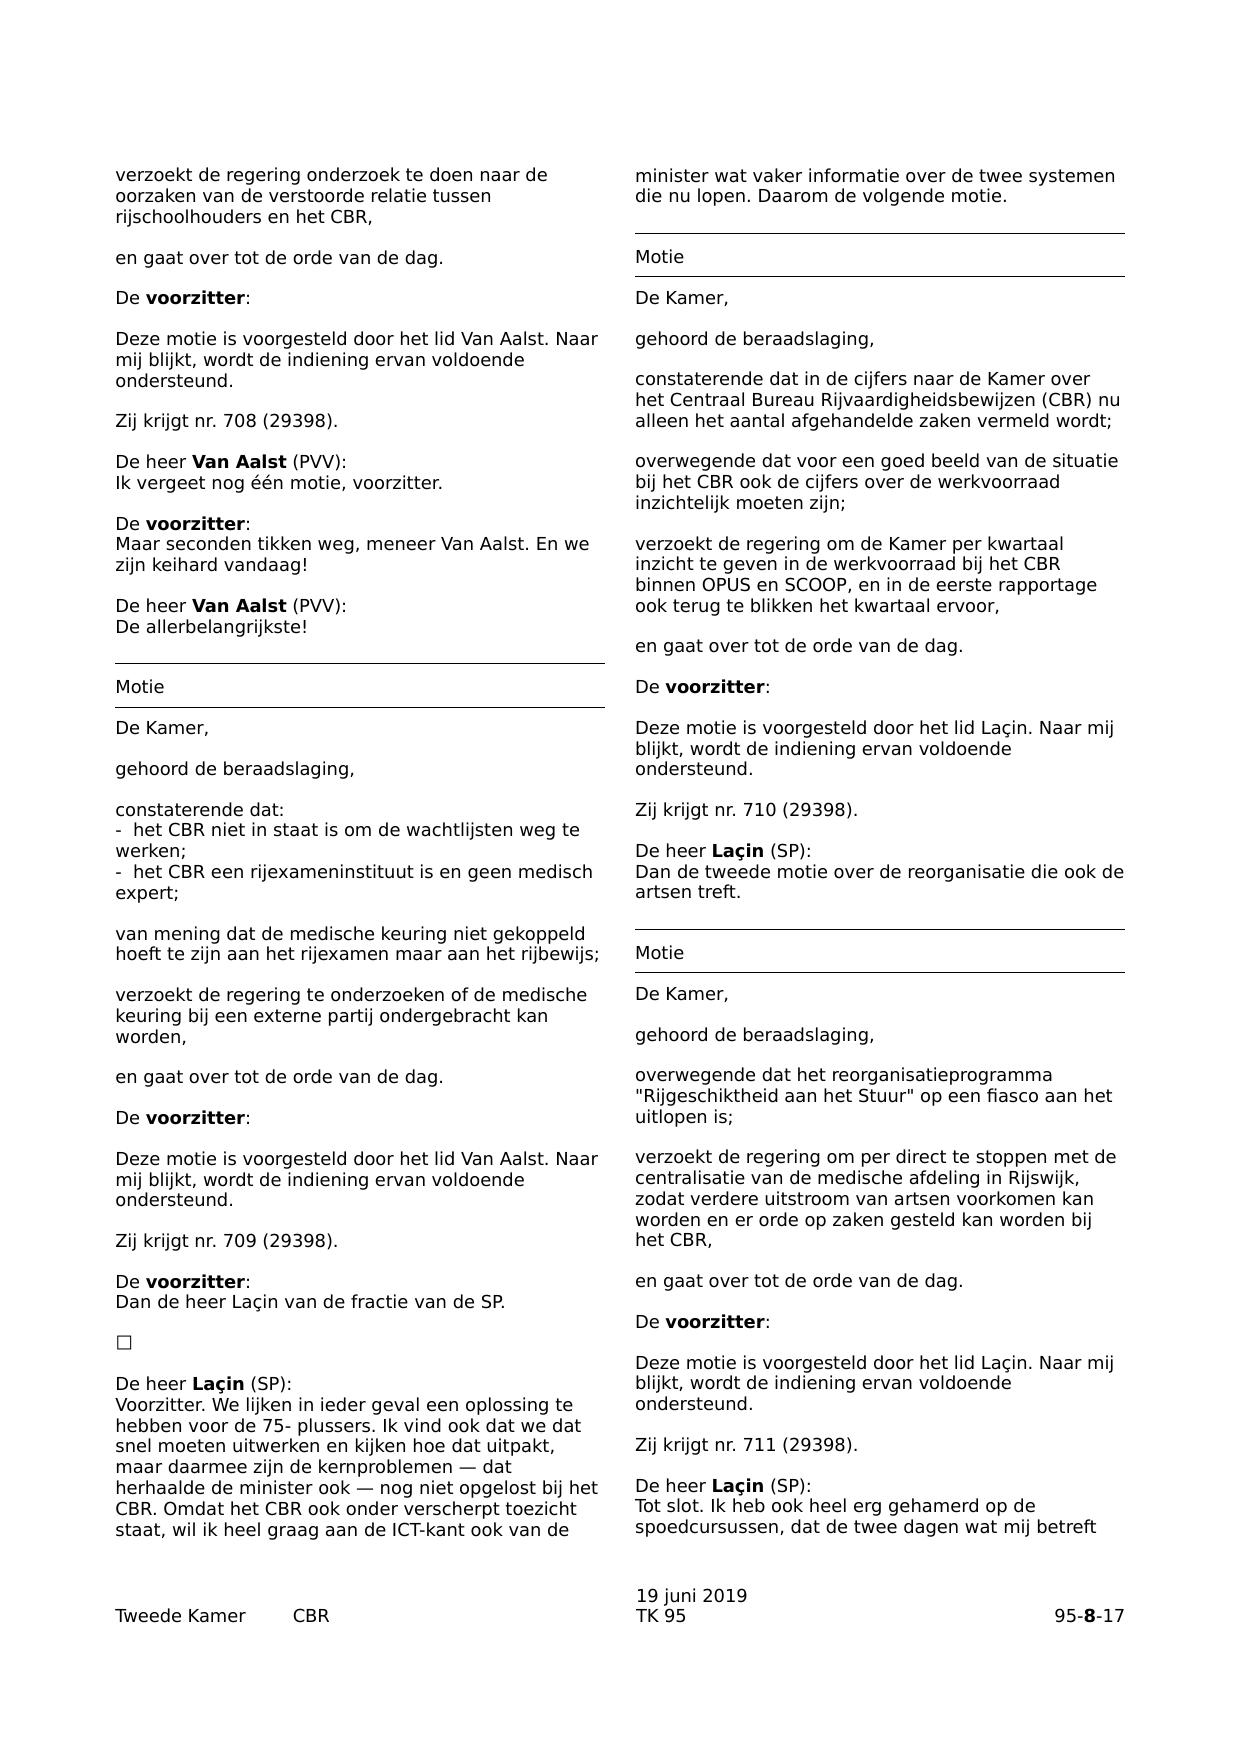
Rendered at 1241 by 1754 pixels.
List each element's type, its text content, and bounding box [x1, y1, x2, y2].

text en gaat over tot de orde van de dag. [115, 1067, 605, 1088]
text Zij krijgt nr. 710 (29398). [635, 800, 1125, 821]
text constaterende dat: [115, 799, 605, 820]
text verzoekt de regering onderzoek te doen naar de oorzaken van de verstoorde relatie tussen rijschoolhouders en het CBR, [115, 165, 605, 227]
text Motie [635, 247, 1125, 268]
text Motie [115, 677, 605, 698]
text De heer Van Aalst (PVV): [115, 596, 605, 617]
text De voorzitter: [115, 513, 605, 534]
text gehoord de beraadslaging, [115, 759, 605, 779]
text De heer Van Aalst (PVV): [115, 452, 605, 473]
text verzoekt de regering om per direct te stoppen met de centralisatie van de medische afdeling in Rijswijk, zodat verdere uitstroom van artsen voorkomen kan worden en er orde op zaken gesteld kan worden bij het CBR, [635, 1147, 1125, 1251]
text Tot slot. Ik heb ook heel erg gehamerd op de spoedcursussen, dat de twee dagen wat mij betreft [635, 1496, 1125, 1538]
text en gaat over tot de orde van de dag. [115, 247, 605, 268]
text De Kamer, [115, 718, 605, 739]
text De voorzitter: [115, 1272, 605, 1292]
text De Kamer, [635, 288, 1125, 308]
text De Kamer, [635, 984, 1125, 1004]
text verzoekt de regering om de Kamer per kwartaal inzicht te geven in de werkvoorraad bij het CBR binnen OPUS en SCOOP, en in de eerste rapportage ook terug te blikken het kwartaal ervoor, [635, 533, 1125, 616]
text Maar seconden tikken weg, meneer Van Aalst. En we zijn keihard vandaag! [115, 534, 605, 576]
text Zij krijgt nr. 709 (29398). [115, 1231, 605, 1252]
text De heer Laçin (SP): [635, 841, 1125, 861]
text Dan de tweede motie over de reorganisatie die ook de artsen treft. [635, 861, 1125, 903]
text gehoord de beraadslaging, [635, 328, 1125, 349]
text De voorzitter: [115, 1108, 605, 1129]
text De allerbelangrijkste! [115, 617, 605, 637]
text constaterende dat in de cijfers naar de Kamer over het Centraal Bureau Rijvaardigheidsbewijzen (CBR) nu alleen het aantal afgehandelde zaken vermeld wordt; [635, 369, 1125, 431]
text Motie [635, 943, 1125, 964]
text De heer Laçin (SP): [115, 1374, 605, 1394]
text De heer Laçin (SP): [635, 1475, 1125, 1496]
text overwegende dat het reorganisatieprogramma "Rijgeschiktheid aan het Stuur" op een fiasco aan het uitlopen is; [635, 1065, 1125, 1127]
text en gaat over tot de orde van de dag. [635, 636, 1125, 657]
text De voorzitter: [635, 677, 1125, 698]
text Deze motie is voorgesteld door het lid Laçin. Naar mij blijkt, wordt de indiening ervan voldoende ondersteund. [635, 1352, 1125, 1415]
text Zij krijgt nr. 711 (29398). [635, 1435, 1125, 1455]
text van mening dat de medische keuring niet gekoppeld hoeft te zijn aan het rijexamen maar aan het rijbewijs; [115, 923, 605, 965]
text Voorzitter. We lijken in ieder geval een oplossing te hebben voor de 75- plussers. Ik vind ook dat we dat snel moeten uitwerken en kijken hoe dat uitpakt, maar daarmee zijn de kernproblemen — dat herhaalde de minister ook — nog niet opgelost bij het CBR. Omdat het CBR ook onder verscherpt toezicht staat, wil ik heel graag aan de ICT-kant ook van de [115, 1394, 605, 1540]
text en gaat over tot de orde van de dag. [635, 1271, 1125, 1292]
text Deze motie is voorgesteld door het lid Van Aalst. Naar mij blijkt, wordt de indiening ervan voldoende ondersteund. [115, 329, 605, 391]
text De voorzitter: [115, 288, 605, 309]
text De voorzitter: [635, 1312, 1125, 1332]
text overwegende dat voor een goed beeld van de situatie bij het CBR ook de cijfers over de werkvoorraad inzichtelijk moeten zijn; [635, 451, 1125, 513]
text verzoekt de regering te onderzoeken of de medische keuring bij een externe partij ondergebracht kan worden, [115, 985, 605, 1047]
text Deze motie is voorgesteld door het lid Van Aalst. Naar mij blijkt, wordt de indiening ervan voldoende ondersteund. [115, 1149, 605, 1211]
text Zij krijgt nr. 708 (29398). [115, 411, 605, 432]
text ⬜ [115, 1333, 605, 1354]
text Dan de heer Laçin van de fractie van de SP. [115, 1292, 605, 1313]
text minister wat vaker informatie over de twee systemen die nu lopen. Daarom de volgende motie. [635, 165, 1125, 207]
list het CBR niet in staat is om de wachtlijsten weg te werken; [115, 820, 605, 862]
list het CBR een rijexameninstituut is en geen medisch expert; [115, 862, 605, 903]
text gehoord de beraadslaging, [635, 1024, 1125, 1045]
text Deze motie is voorgesteld door het lid Laçin. Naar mij blijkt, wordt de indiening ervan voldoende ondersteund. [635, 718, 1125, 780]
text Ik vergeet nog één motie, voorzitter. [115, 473, 605, 493]
